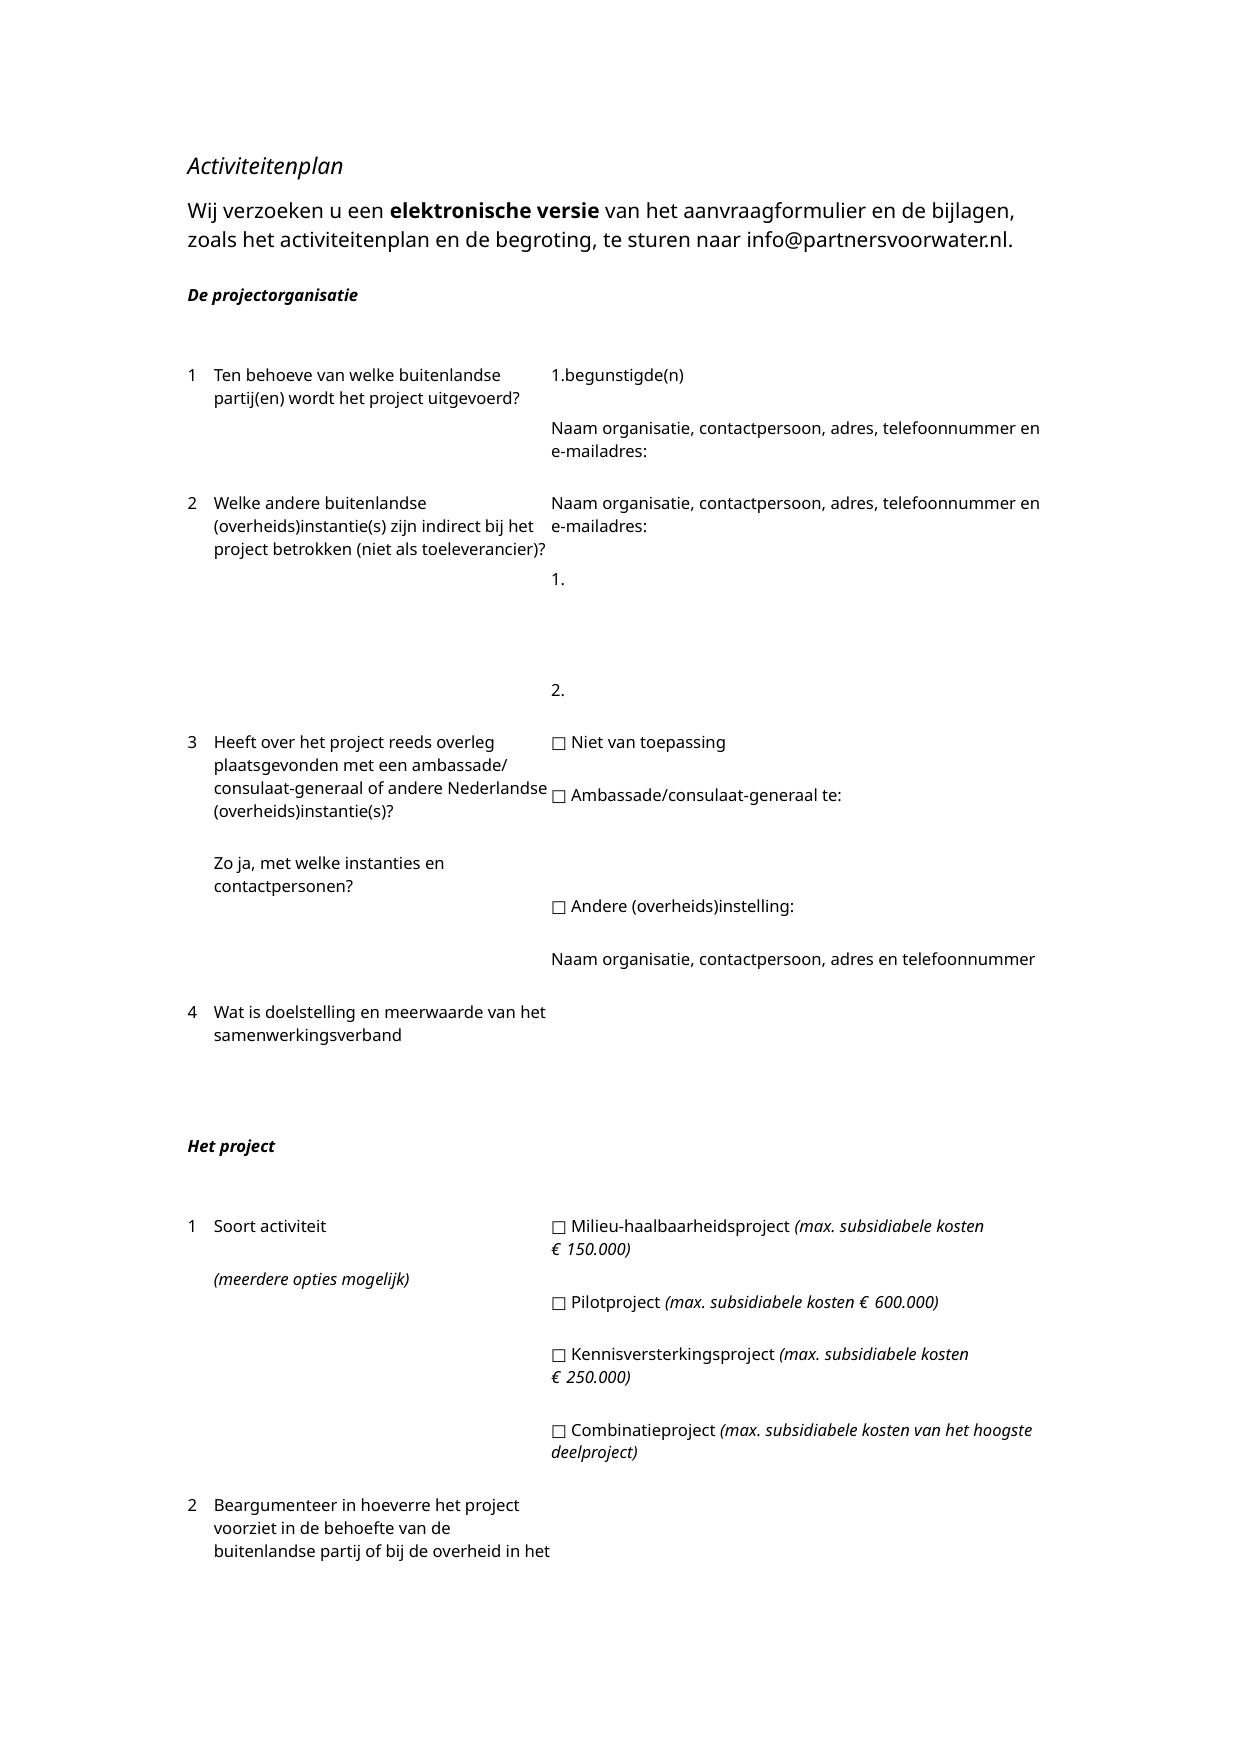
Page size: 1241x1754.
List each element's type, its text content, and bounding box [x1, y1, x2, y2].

table_header 1 [188, 364, 213, 492]
table_cell [551, 620, 1053, 678]
table_cell Naam organisatie, contactpersoon, adres, telefoonnummer en e-mailadres: 1. [551, 492, 1053, 620]
table_cell 4 [188, 1000, 213, 1076]
text Het project [187, 1134, 1053, 1157]
table_cell 2. [551, 679, 1053, 731]
table_cell □ Niet van toepassing □ Ambassade/consulaat-generaal te: [551, 731, 1053, 837]
subtitle Activiteitenplan [187, 150, 1053, 181]
table_cell Wat is doelstelling en meerwaarde van het samenwerkingsverband [214, 1000, 551, 1076]
table_cell Heeft over het project reeds overleg plaatsgevonden met een ambassade/ consulaat-generaal of andere Nederlandse (overheids)instantie(s)? Zo ja, met welke instanties en contactpersonen? [214, 731, 551, 1000]
table_header Ten behoeve van welke buitenlandse partij(en) wordt het project uitgevoerd? [214, 364, 551, 492]
table_cell Welke andere buitenlandse (overheids)instantie(s) zijn indirect bij het project betrokken (niet als toeleverancier)? [214, 492, 551, 731]
table_cell [551, 1494, 1053, 1562]
table_header Soort activiteit (meerdere opties mogelijk) [214, 1215, 551, 1494]
table_cell [551, 837, 1053, 895]
table_cell 2 [188, 492, 213, 731]
table_cell Beargumenteer in hoeverre het project voorziet in de behoefte van de buitenlandse partij of bij de overheid in het [214, 1494, 551, 1562]
table_cell 3 [188, 731, 213, 1000]
table_cell □ Andere (overheids)instelling: Naam organisatie, contactpersoon, adres en telefoonnummer [551, 895, 1053, 1000]
table_cell [551, 1000, 1053, 1076]
table_header □ Milieu-haalbaarheidsproject (max. subsidiabele kosten € 150.000) □ Pilotproject (max. subsidiabele kosten € 600.000) □ Kennisversterkingsproject (max. subsidiabele kosten € 250.000) □ Combinatieproject (max. subsidiabele kosten van het hoogste deelproject) [551, 1215, 1053, 1494]
text Wij verzoeken u een elektronische versie van het aanvraagformulier en de bijlagen, zoals het activiteitenplan en de begroting, te sturen naar info@partnersvoorwater.nl. [187, 196, 1053, 253]
table_header 1 [188, 1215, 213, 1494]
text De projectorganisatie [187, 283, 1053, 306]
table_header 1.begunstigde(n) Naam organisatie, contactpersoon, adres, telefoonnummer en e-mailadres: [551, 364, 1053, 492]
table_cell 2 [188, 1494, 213, 1562]
